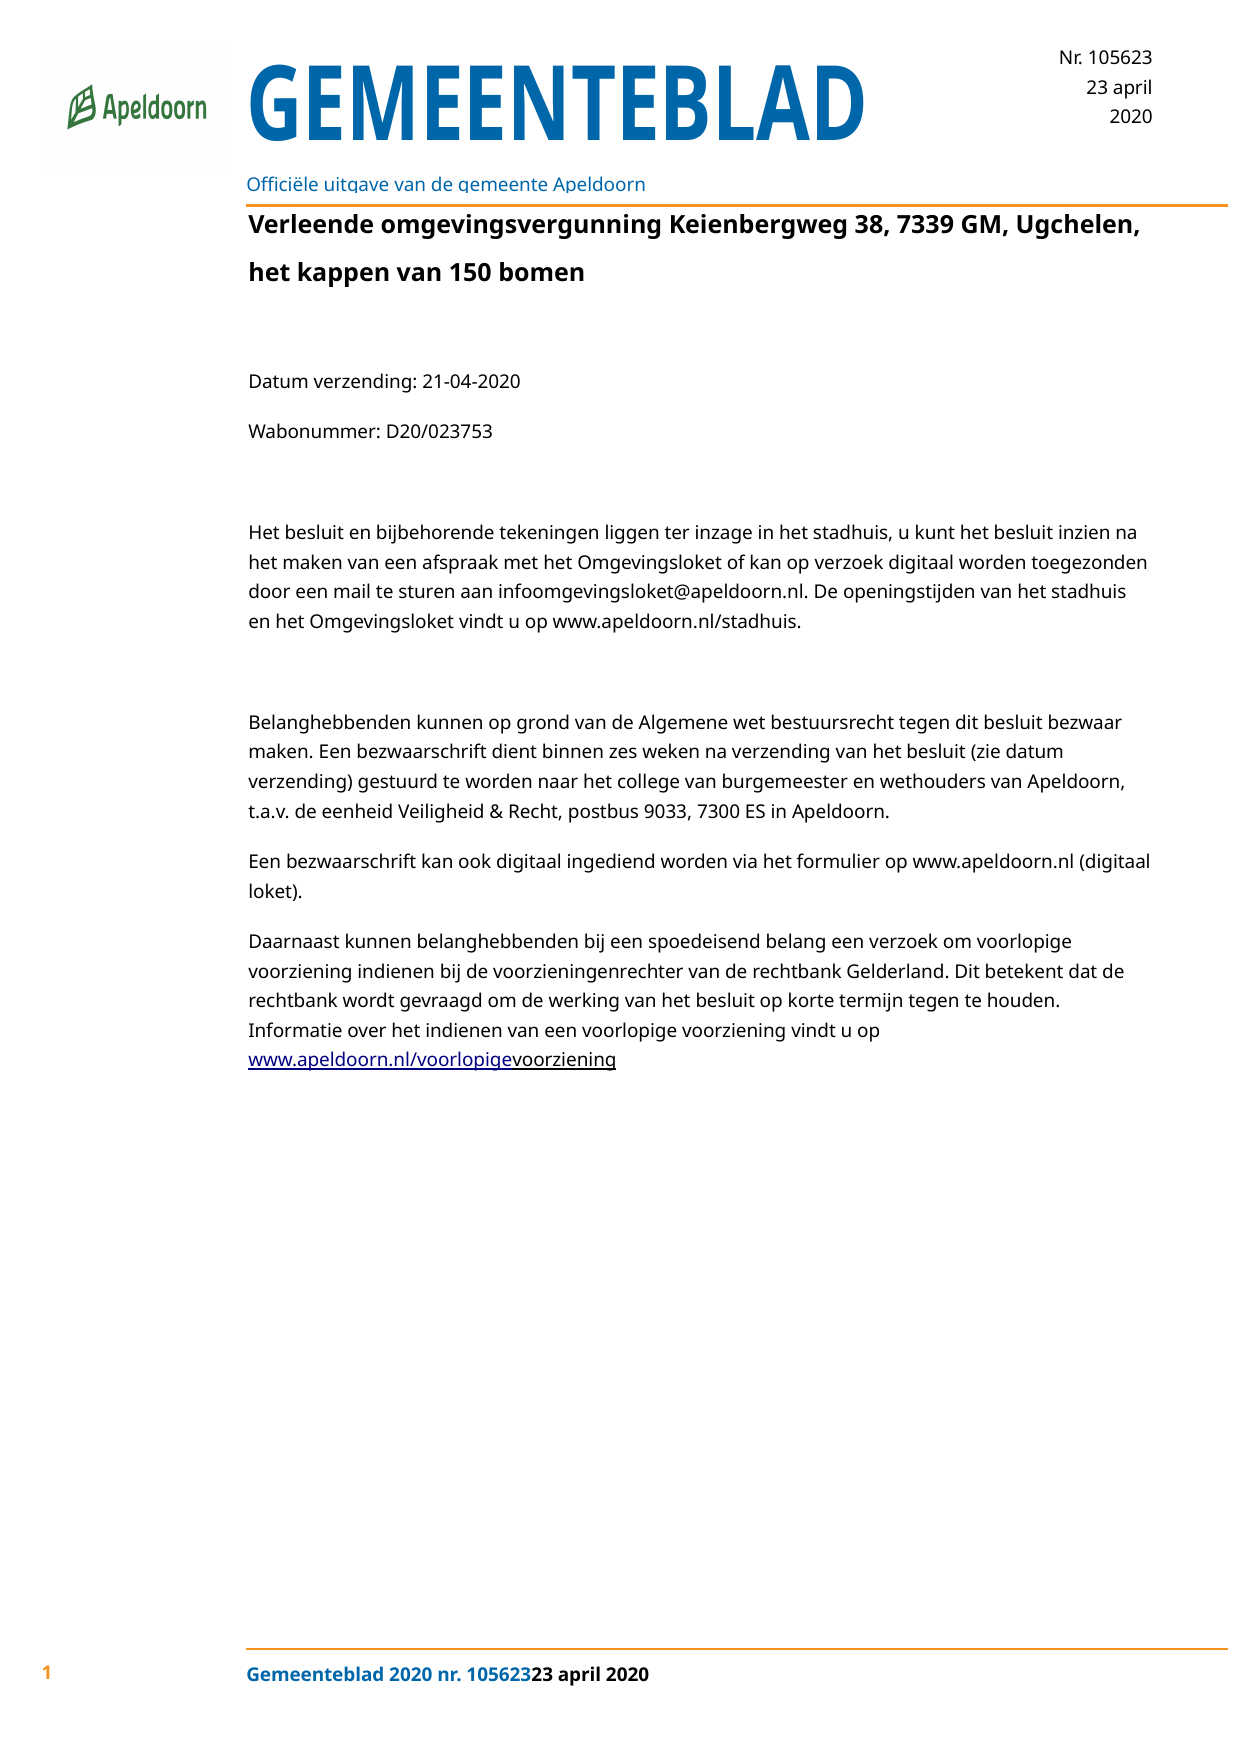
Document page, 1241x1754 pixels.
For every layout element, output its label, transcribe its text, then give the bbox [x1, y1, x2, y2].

text Het besluit en bijbehorende tekeningen liggen ter inzage in het stadhuis, u kunt het besluit inzien na het maken van een afspraak met het Omgevingsloket of kan op verzoek digitaal worden toegezonden door een mail te sturen aan infoomgevingsloket@apeldoorn.nl. De openingstijden van het stadhuis en het Omgevingsloket vindt u op www.apeldoorn.nl/stadhuis. [248, 519, 1152, 634]
text Verleende omgevingsvergunning Keienbergweg 38, 7339 GM, Ugchelen, het kappen van 150 bomen [248, 207, 1152, 288]
text Wabonummer: D20/023753 [248, 419, 1152, 444]
text Datum verzending: 21-04-2020 [248, 368, 1152, 394]
picture [41, 47, 231, 172]
text Een bezwaarschrift kan ook digitaal ingediend worden via het formulier op www.apeldoorn.nl (digitaal loket). [248, 848, 1152, 904]
text Belanghebbenden kunnen op grond van de Algemene wet bestuursrecht tegen dit besluit bezwaar maken. Een bezwaarschrift dient binnen zes weken na verzending van het besluit (zie datum verzending) gestuurd te worden naar het college van burgemeester en wethouders van Apeldoorn, t.a.v. de eenheid Veiligheid & Recht, postbus 9033, 7300 ES in Apeldoorn. [248, 709, 1152, 824]
text Daarnaast kunnen belanghebbenden bij een spoedeisend belang een verzoek om voorlopige voorziening indienen bij de voorzieningenrechter van de rechtbank Gelderland. Dit betekent dat de rechtbank wordt gevraagd om de werking van het besluit op korte termijn tegen te houden. Informatie over het indienen van een voorlopige voorziening vindt u op www.apeldoorn.nl/voorlopigevoorziening [248, 928, 1152, 1072]
